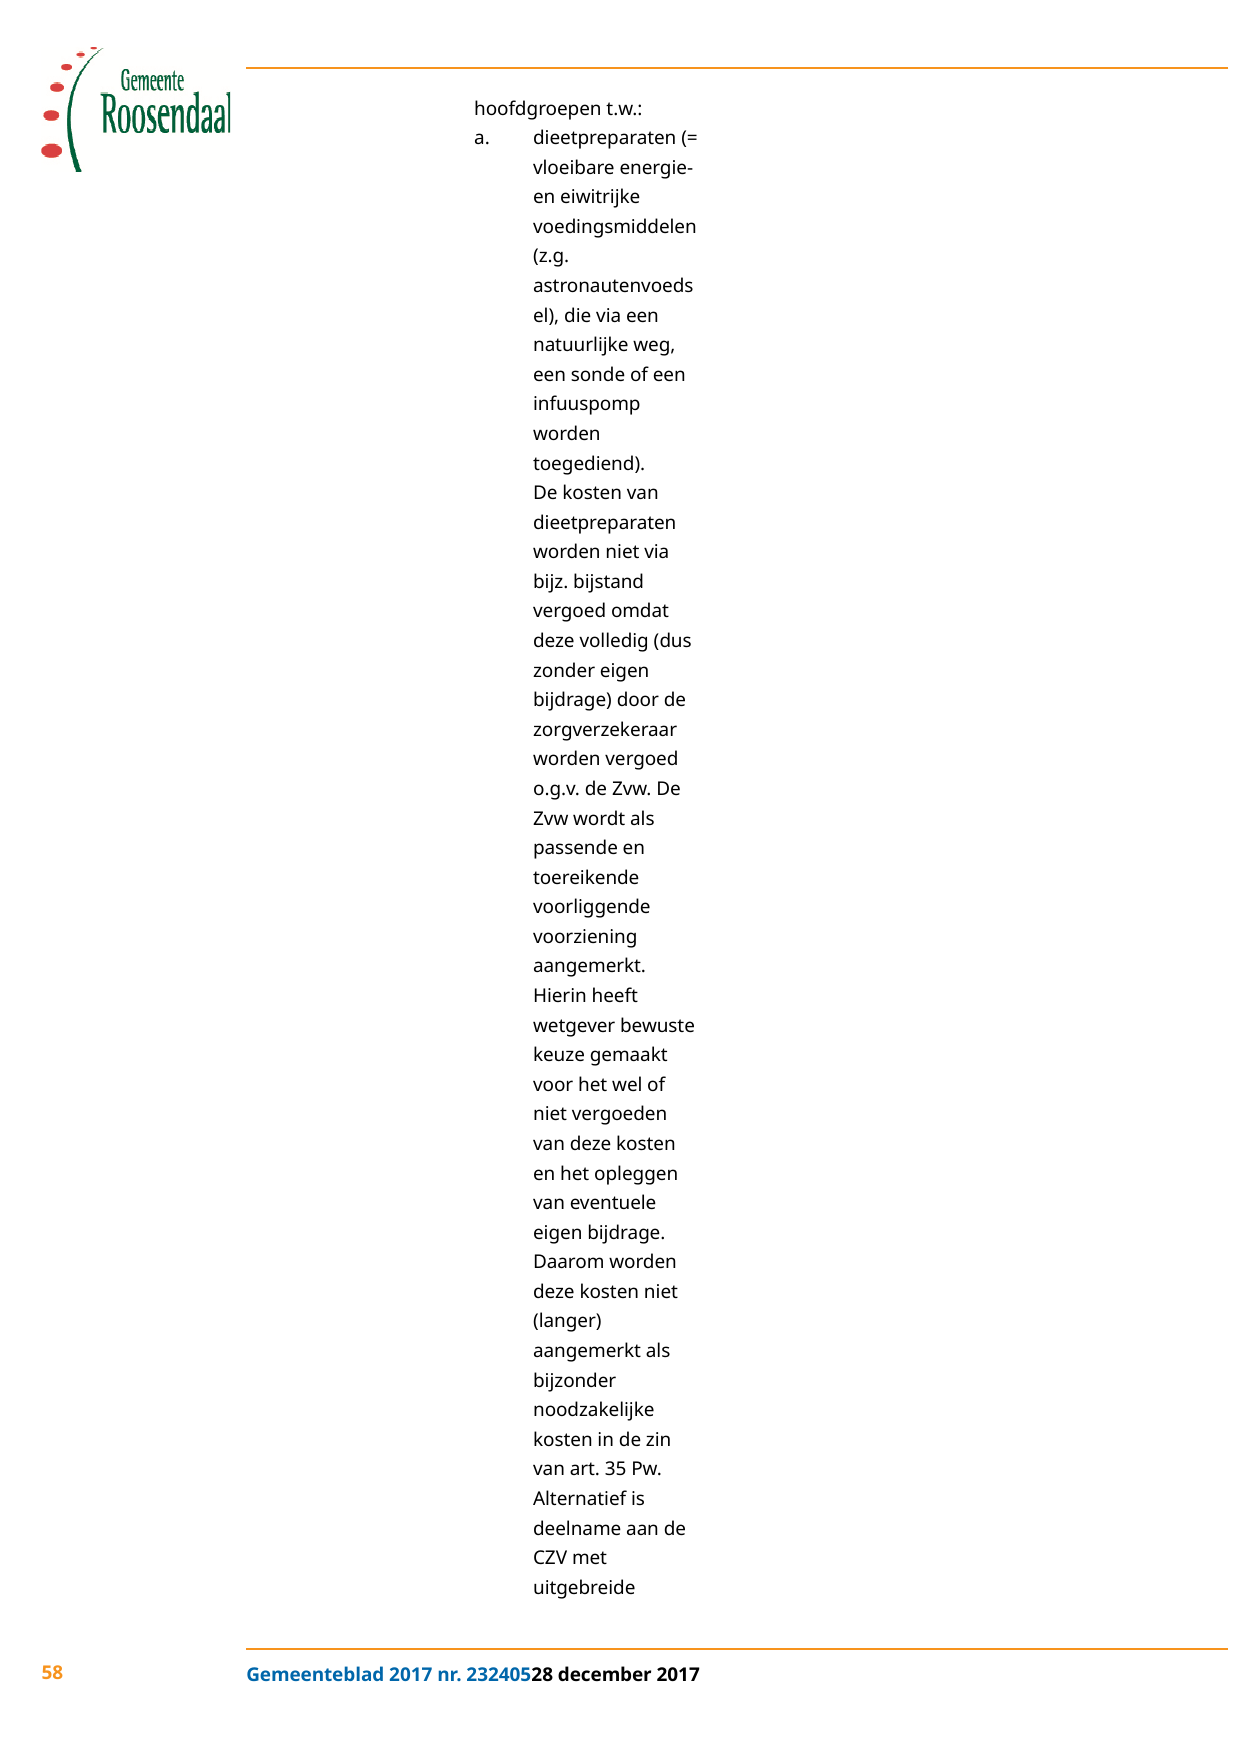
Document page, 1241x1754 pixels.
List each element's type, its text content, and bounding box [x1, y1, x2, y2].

picture [41, 47, 231, 172]
table_cell hoofdgroepen t.w.: dieetpreparaten (= vloeibare energie- en eiwitrijke voedingsmiddelen (z.g. astronautenvoedsel), die via een natuurlijke weg, een sonde of een infuuspomp worden toegediend). De kosten van dieetpreparaten worden niet via bijz. bijstand vergoed omdat deze volledig (dus zonder eigen bijdrage) door de zorgverzekeraar worden vergoed o.g.v. de Zvw. De Zvw wordt als passende en toereikende voorliggende voorziening aangemerkt. Hierin heeft wetgever bewuste keuze gemaakt voor het wel of niet vergoeden van deze kosten en het opleggen van eventuele eigen bijdrage. Daarom worden deze kosten niet (langer) aangemerkt als bijzonder noodzakelijke kosten in de zin van art. 35 Pw. Alternatief is deelname aan de CZV met uitgebreide [474, 95, 700, 1600]
table_cell [248, 95, 474, 1600]
